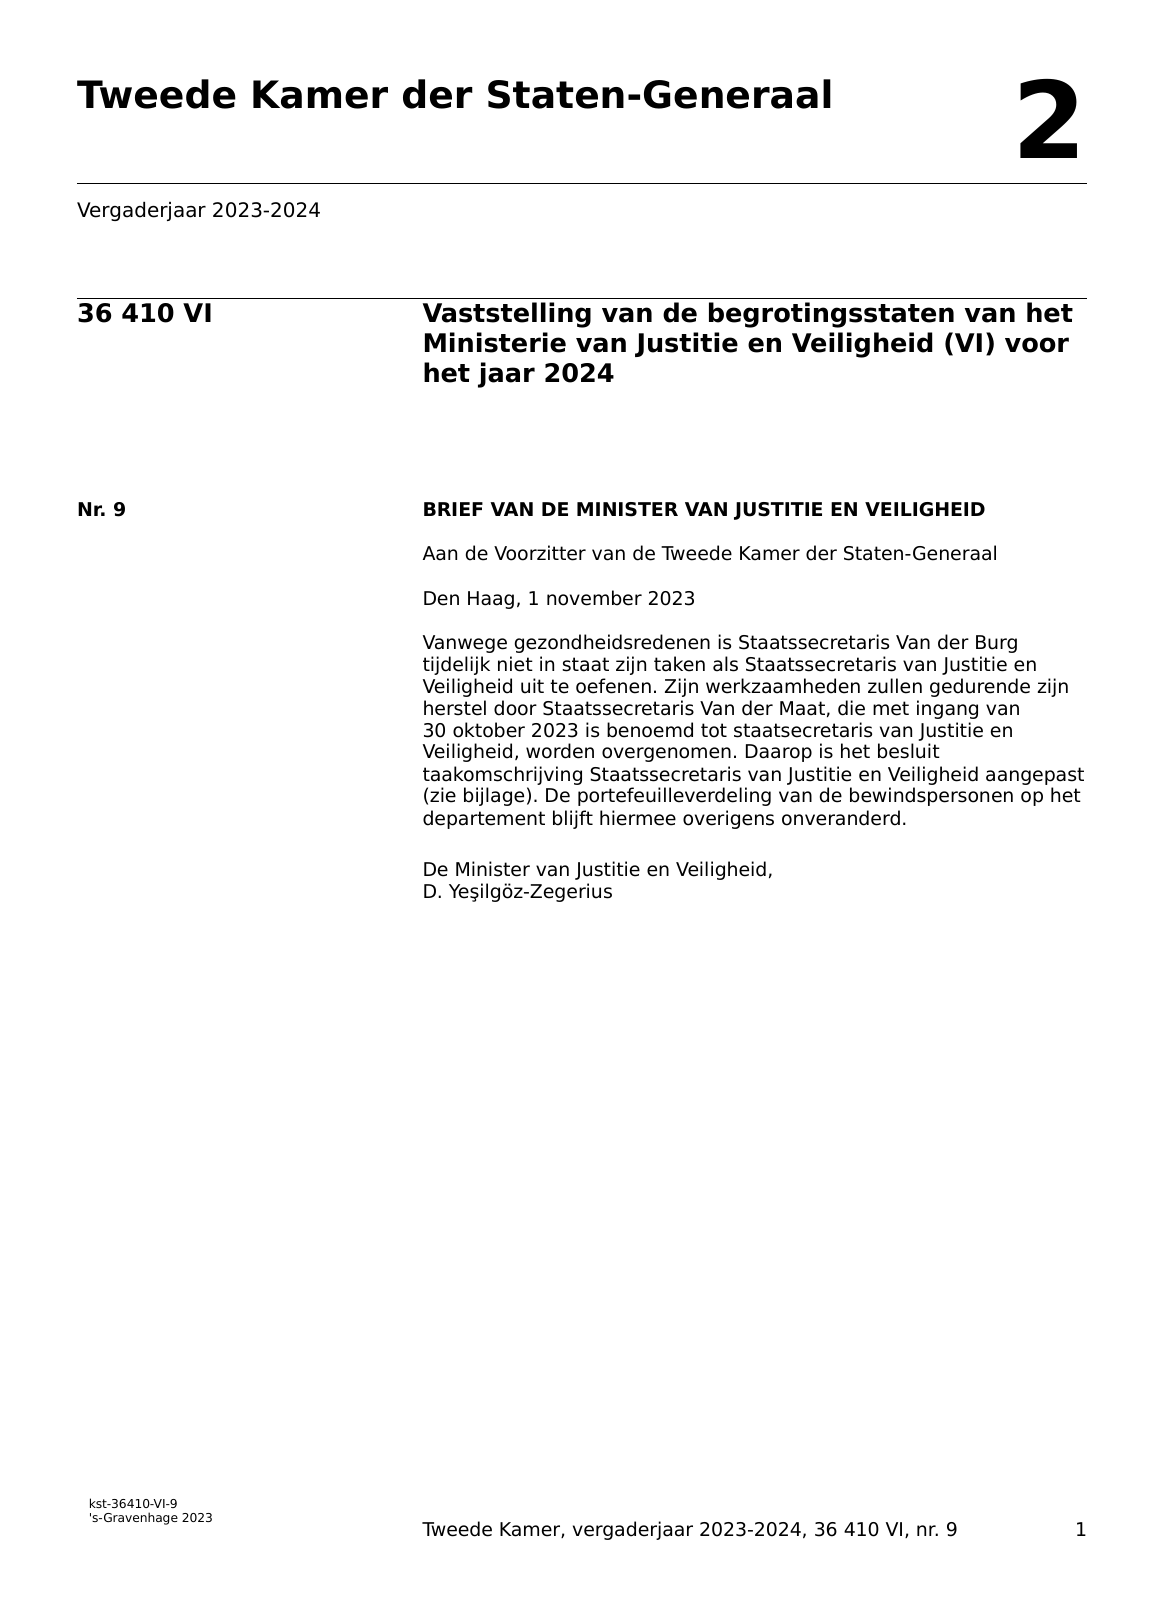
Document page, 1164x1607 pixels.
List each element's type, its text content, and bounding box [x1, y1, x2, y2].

text kst-36410-VI-9 [88, 1497, 323, 1511]
table_header 2 [886, 59, 1087, 183]
subtitle 36 410 VI Vaststelling van de begrotingsstaten van het Ministerie van Justitie en Veiligheid (VI) voor het jaar 2024 [77, 299, 1087, 388]
table_header Tweede Kamer der Staten-Generaal [77, 59, 886, 183]
text De Minister van Justitie en Veiligheid, D. Yeşilgöz-Zegerius [422, 859, 1087, 903]
text Den Haag, 1 november 2023 [422, 587, 1087, 609]
subtitle Nr. 9 BRIEF VAN DE MINISTER VAN JUSTITIE EN VEILIGHEID [77, 499, 1087, 521]
table_cell Vergaderjaar 2023-2024 [77, 184, 1087, 298]
text Vanwege gezondheidsredenen is Staatssecretaris Van der Burg tijdelijk niet in staat zijn taken als Staatssecretaris van Justitie en Veiligheid uit te oefenen. Zijn werkzaamheden zullen gedurende zijn herstel door Staatssecretaris Van der Maat, die met ingang van 30 oktober 2023 is benoemd tot staatsecretaris van Justitie en Veiligheid, worden overgenomen. Daarop is het besluit taakomschrijving Staatssecretaris van Justitie en Veiligheid aangepast (zie bijlage). De portefeuilleverdeling van de bewindspersonen op het departement blijft hiermee overigens onveranderd. [422, 632, 1087, 829]
text Aan de Voorzitter van de Tweede Kamer der Staten-Generaal [422, 543, 1087, 565]
text 's-Gravenhage 2023 [88, 1511, 323, 1525]
